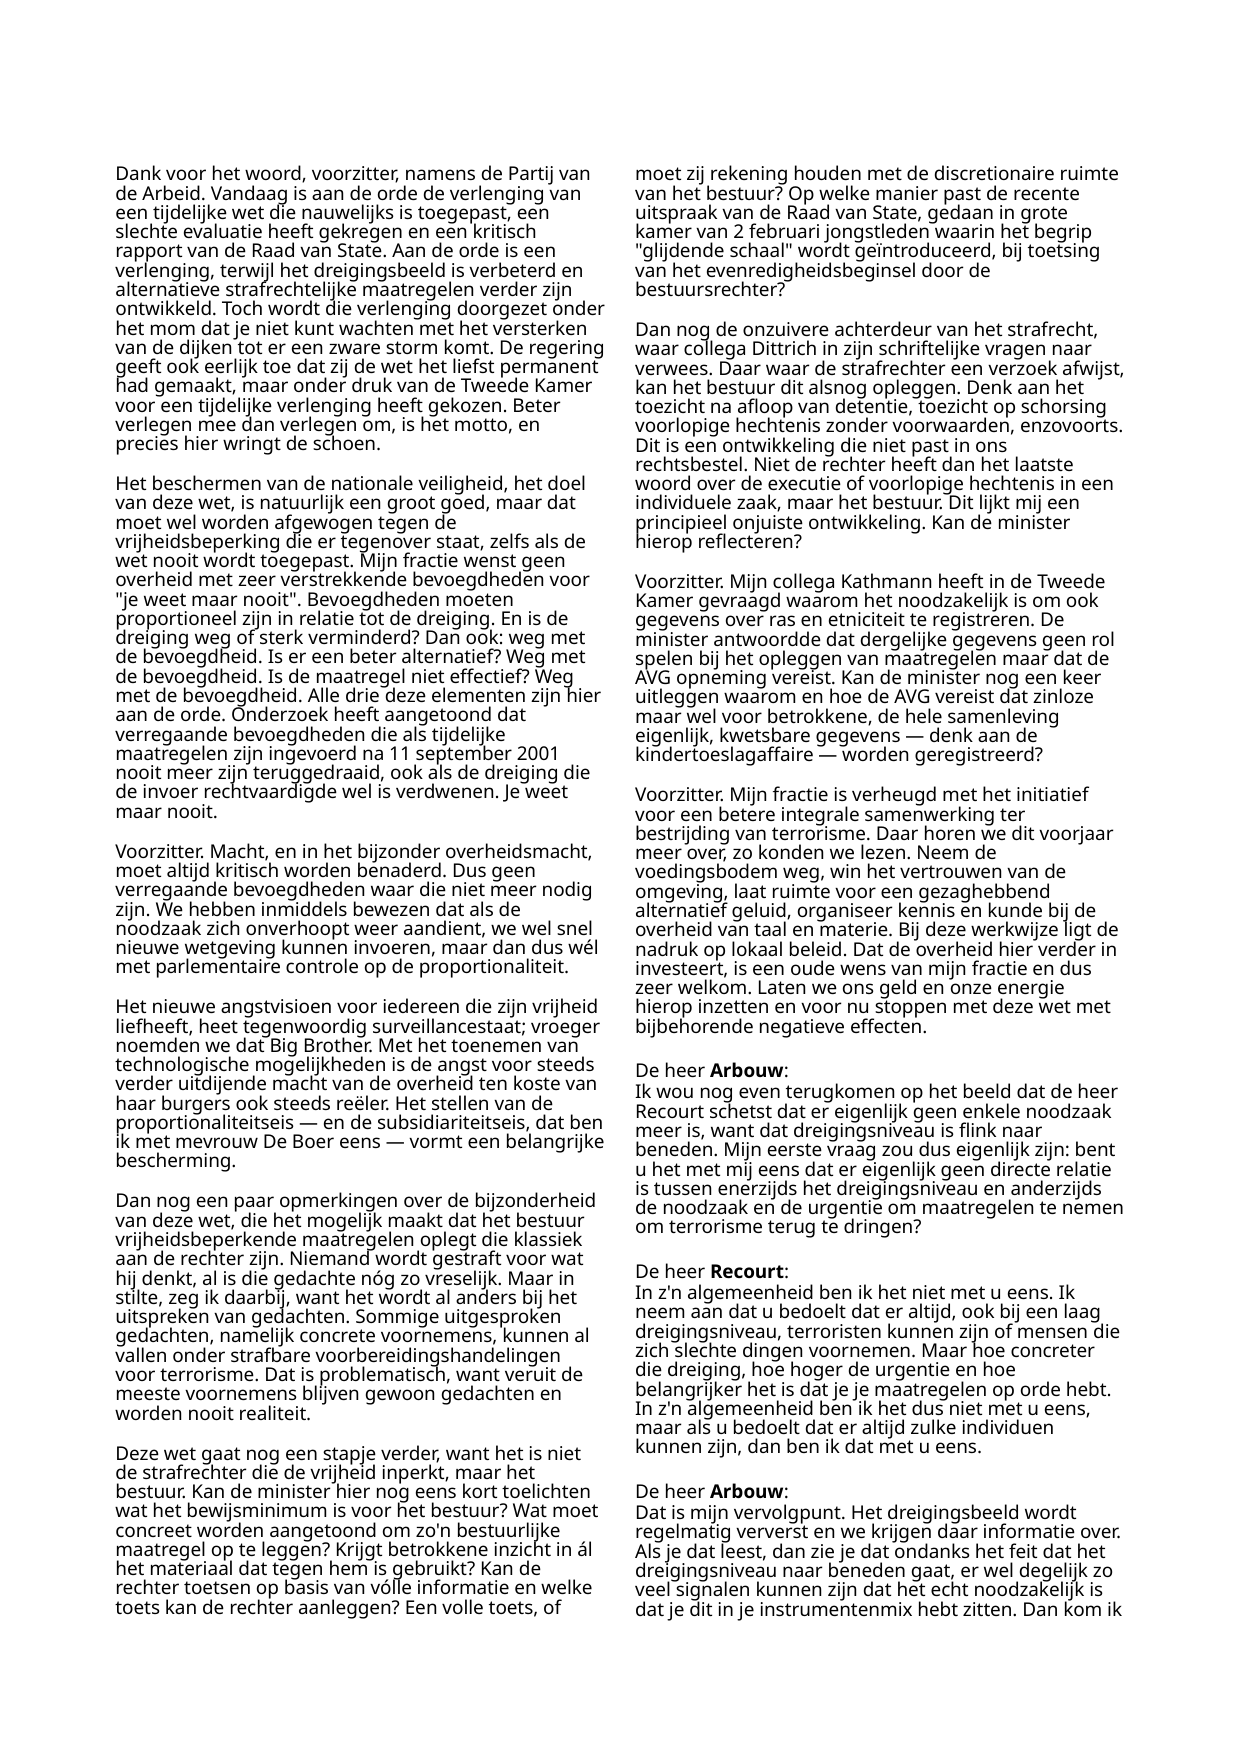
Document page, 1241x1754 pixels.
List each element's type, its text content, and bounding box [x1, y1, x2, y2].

text Dat is mijn vervolgpunt. Het dreigingsbeeld wordt regelmatig ververst en we krijgen daar informatie over. Als je dat leest, dan zie je dat ondanks het feit dat het dreigingsniveau naar beneden gaat, er wel degelijk zo veel signalen kunnen zijn dat het echt noodzakelijk is dat je dit in je instrumentenmix hebt zitten. Dan kom ik [635, 1504, 1125, 1620]
text De heer Arbouw: [635, 1058, 1125, 1083]
text Dan nog de onzuivere achterdeur van het strafrecht, waar collega Dittrich in zijn schriftelijke vragen naar verwees. Daar waar de strafrechter een verzoek afwijst, kan het bestuur dit alsnog opleggen. Denk aan het toezicht na afloop van detentie, toezicht op schorsing voorlopige hechtenis zonder voorwaarden, enzovoorts. Dit is een ontwikkeling die niet past in ons rechtsbestel. Niet de rechter heeft dan het laatste woord over de executie of voorlopige hechtenis in een individuele zaak, maar het bestuur. Dit lijkt mij een principieel onjuiste ontwikkeling. Kan de minister hierop reflecteren? [635, 321, 1125, 552]
text De heer Recourt: [635, 1258, 1125, 1284]
text Dank voor het woord, voorzitter, namens de Partij van de Arbeid. Vandaag is aan de orde de verlenging van een tijdelijke wet die nauwelijks is toegepast, een slechte evaluatie heeft gekregen en een kritisch rapport van de Raad van State. Aan de orde is een verlenging, terwijl het dreigingsbeeld is verbeterd en alternatieve strafrechtelijke maatregelen verder zijn ontwikkeld. Toch wordt die verlenging doorgezet onder het mom dat je niet kunt wachten met het versterken van de dijken tot er een zware storm komt. De regering geeft ook eerlijk toe dat zij de wet het liefst permanent had gemaakt, maar onder druk van de Tweede Kamer voor een tijdelijke verlenging heeft gekozen. Beter verlegen mee dan verlegen om, is het motto, en precies hier wringt de schoen. [115, 165, 605, 454]
text Het nieuwe angstvisioen voor iedereen die zijn vrijheid liefheeft, heet tegenwoordig surveillancestaat; vroeger noemden we dat Big Brother. Met het toenemen van technologische mogelijkheden is de angst voor steeds verder uitdijende macht van de overheid ten koste van haar burgers ook steeds reëler. Het stellen van de proportionaliteitseis — en de subsidiariteitseis, dat ben ik met mevrouw De Boer eens — vormt een belangrijke bescherming. [115, 998, 605, 1172]
text Het beschermen van de nationale veiligheid, het doel van deze wet, is natuurlijk een groot goed, maar dat moet wel worden afgewogen tegen de vrijheidsbeperking die er tegenover staat, zelfs als de wet nooit wordt toegepast. Mijn fractie wenst geen overheid met zeer verstrekkende bevoegdheden voor "je weet maar nooit". Bevoegdheden moeten proportioneel zijn in relatie tot de dreiging. En is de dreiging weg of sterk verminderd? Dan ook: weg met de bevoegdheid. Is er een beter alternatief? Weg met de bevoegdheid. Is de maatregel niet effectief? Weg met de bevoegdheid. Alle drie deze elementen zijn hier aan de orde. Onderzoek heeft aangetoond dat verregaande bevoegdheden die als tijdelijke maatregelen zijn ingevoerd na 11 september 2001 nooit meer zijn teruggedraaid, ook als de dreiging die de invoer rechtvaardigde wel is verdwenen. Je weet maar nooit. [115, 475, 605, 822]
text Voorzitter. Macht, en in het bijzonder overheidsmacht, moet altijd kritisch worden benaderd. Dus geen verregaande bevoegdheden waar die niet meer nodig zijn. We hebben inmiddels bewezen dat als de noodzaak zich onverhoopt weer aandient, we wel snel nieuwe wetgeving kunnen invoeren, maar dan dus wél met parlementaire controle op de proportionaliteit. [115, 843, 605, 978]
text De heer Arbouw: [635, 1478, 1125, 1504]
text Ik wou nog even terugkomen op het beeld dat de heer Recourt schetst dat er eigenlijk geen enkele noodzaak meer is, want dat dreigingsniveau is flink naar beneden. Mijn eerste vraag zou dus eigenlijk zijn: bent u het met mij eens dat er eigenlijk geen directe relatie is tussen enerzijds het dreigingsniveau en anderzijds de noodzaak en de urgentie om maatregelen te nemen om terrorisme terug te dringen? [635, 1083, 1125, 1238]
text moet zij rekening houden met de discretionaire ruimte van het bestuur? Op welke manier past de recente uitspraak van de Raad van State, gedaan in grote kamer van 2 februari jongstleden waarin het begrip "glijdende schaal" wordt geïntroduceerd, bij toetsing van het evenredigheidsbeginsel door de bestuursrechter? [635, 165, 1125, 300]
text In z'n algemeenheid ben ik het niet met u eens. Ik neem aan dat u bedoelt dat er altijd, ook bij een laag dreigingsniveau, terroristen kunnen zijn of mensen die zich slechte dingen voornemen. Maar hoe concreter die dreiging, hoe hoger de urgentie en hoe belangrijker het is dat je je maatregelen op orde hebt. In z'n algemeenheid ben ik het dus niet met u eens, maar als u bedoelt dat er altijd zulke individuen kunnen zijn, dan ben ik dat met u eens. [635, 1284, 1125, 1458]
text Voorzitter. Mijn fractie is verheugd met het initiatief voor een betere integrale samenwerking ter bestrijding van terrorisme. Daar horen we dit voorjaar meer over, zo konden we lezen. Neem de voedingsbodem weg, win het vertrouwen van de omgeving, laat ruimte voor een gezaghebbend alternatief geluid, organiseer kennis en kunde bij de overheid van taal en materie. Bij deze werkwijze ligt de nadruk op lokaal beleid. Dat de overheid hier verder in investeert, is een oude wens van mijn fractie en dus zeer welkom. Laten we ons geld en onze energie hierop inzetten en voor nu stoppen met deze wet met bijbehorende negatieve effecten. [635, 786, 1125, 1037]
text Deze wet gaat nog een stapje verder, want het is niet de strafrechter die de vrijheid inperkt, maar het bestuur. Kan de minister hier nog eens kort toelichten wat het bewijsminimum is voor het bestuur? Wat moet concreet worden aangetoond om zo'n bestuurlijke maatregel op te leggen? Krijgt betrokkene inzicht in ál het materiaal dat tegen hem is gebruikt? Kan de rechter toetsen op basis van vólle informatie en welke toets kan de rechter aanleggen? Een volle toets, of [115, 1444, 605, 1618]
text Dan nog een paar opmerkingen over de bijzonderheid van deze wet, die het mogelijk maakt dat het bestuur vrijheidsbeperkende maatregelen oplegt die klassiek aan de rechter zijn. Niemand wordt gestraft voor wat hij denkt, al is die gedachte nóg zo vreselijk. Maar in stilte, zeg ik daarbij, want het wordt al anders bij het uitspreken van gedachten. Sommige uitgesproken gedachten, namelijk concrete voornemens, kunnen al vallen onder strafbare voorbereidingshandelingen voor terrorisme. Dat is problematisch, want veruit de meeste voornemens blijven gewoon gedachten en worden nooit realiteit. [115, 1192, 605, 1424]
text Voorzitter. Mijn collega Kathmann heeft in de Tweede Kamer gevraagd waarom het noodzakelijk is om ook gegevens over ras en etniciteit te registreren. De minister antwoordde dat dergelijke gegevens geen rol spelen bij het opleggen van maatregelen maar dat de AVG opneming vereist. Kan de minister nog een keer uitleggen waarom en hoe de AVG vereist dat zinloze maar wel voor betrokkene, de hele samenleving eigenlijk, kwetsbare gegevens — denk aan de kindertoeslagaffaire — worden geregistreerd? [635, 573, 1125, 766]
